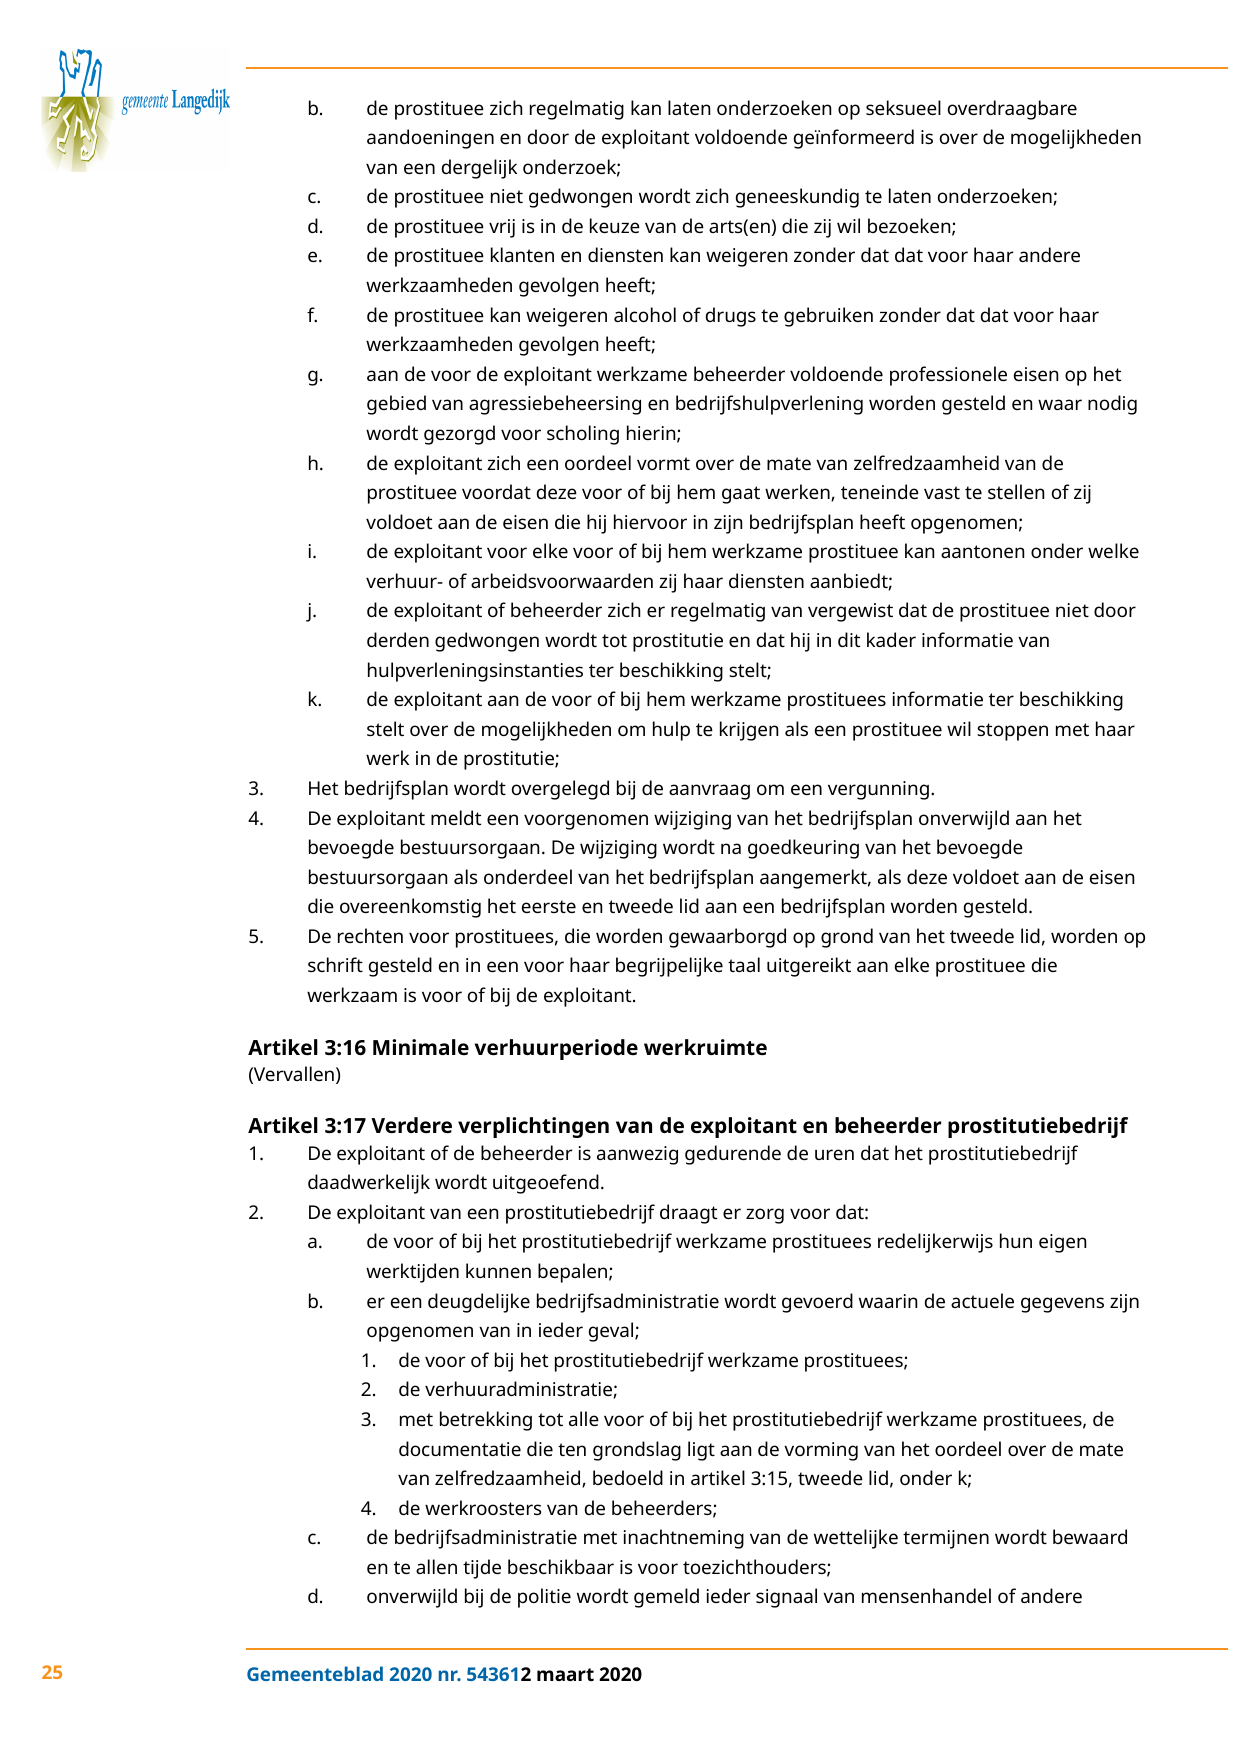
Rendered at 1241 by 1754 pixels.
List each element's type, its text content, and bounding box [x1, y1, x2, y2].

list de prostituee klanten en diensten kan weigeren zonder dat dat voor haar andere werkzaamheden gevolgen heeft; [307, 243, 1152, 298]
text (Vervallen) [248, 1061, 1152, 1087]
list de prostituee zich regelmatig kan laten onderzoeken op seksueel overdraagbare aandoeningen en door de exploitant voldoende geïnformeerd is over de mogelijkheden van een dergelijk onderzoek; [307, 95, 1152, 180]
list De exploitant meldt een voorgenomen wijziging van het bedrijfsplan onverwijld aan het bevoegde bestuursorgaan. De wijziging wordt na goedkeuring van het bevoegde bestuursorgaan als onderdeel van het bedrijfsplan aangemerkt, als deze voldoet aan de eisen die overeenkomstig het eerste en tweede lid aan een bedrijfsplan worden gesteld. [248, 805, 1152, 919]
list de exploitant of beheerder zich er regelmatig van vergewist dat de prostituee niet door derden gedwongen wordt tot prostitutie en dat hij in dit kader informatie van hulpverleningsinstanties ter beschikking stelt; [307, 598, 1152, 683]
list De exploitant of de beheerder is aanwezig gedurende de uren dat het prostitutiebedrijf daadwerkelijk wordt uitgeoefend. [248, 1140, 1152, 1195]
list de verhuuradministratie; [361, 1377, 1152, 1402]
list de exploitant zich een oordeel vormt over de mate van zelfredzaamheid van de prostituee voordat deze voor of bij hem gaat werken, teneinde vast te stellen of zij voldoet aan de eisen die hij hiervoor in zijn bedrijfsplan heeft opgenomen; [307, 450, 1152, 535]
list met betrekking tot alle voor of bij het prostitutiebedrijf werkzame prostituees, de documentatie die ten grondslag ligt aan de vorming van het oordeel over de mate van zelfredzaamheid, bedoeld in artikel 3:15, tweede lid, onder k; [361, 1406, 1152, 1491]
list de exploitant voor elke voor of bij hem werkzame prostituee kan aantonen onder welke verhuur- of arbeidsvoorwaarden zij haar diensten aanbiedt; [307, 538, 1152, 594]
list De rechten voor prostituees, die worden gewaarborgd op grond van het tweede lid, worden op schrift gesteld en in een voor haar begrijpelijke taal uitgereikt aan elke prostituee die werkzaam is voor of bij de exploitant. [248, 923, 1152, 1008]
list de prostituee vrij is in de keuze van de arts(en) die zij wil bezoeken; [307, 213, 1152, 239]
picture [41, 47, 231, 172]
list Het bedrijfsplan wordt overgelegd bij de aanvraag om een vergunning. [248, 775, 1152, 801]
list aan de voor de exploitant werkzame beheerder voldoende professionele eisen op het gebied van agressiebeheersing en bedrijfshulpverlening worden gesteld en waar nodig wordt gezorgd voor scholing hierin; [307, 361, 1152, 446]
list onverwijld bij de politie wordt gemeld ieder signaal van mensenhandel of andere [307, 1584, 1152, 1609]
list de voor of bij het prostitutiebedrijf werkzame prostituees; [361, 1347, 1152, 1373]
list de prostituee niet gedwongen wordt zich geneeskundig te laten onderzoeken; [307, 183, 1152, 209]
list De exploitant van een prostitutiebedrijf draagt er zorg voor dat: [248, 1199, 1152, 1225]
text Artikel 3:17 Verdere verplichtingen van de exploitant en beheerder prostitutiebedrijf [248, 1112, 1152, 1140]
list er een deugdelijke bedrijfsadministratie wordt gevoerd waarin de actuele gegevens zijn opgenomen van in ieder geval; [307, 1288, 1152, 1343]
list de bedrijfsadministratie met inachtneming van de wettelijke termijnen wordt bewaard en te allen tijde beschikbaar is voor toezichthouders; [307, 1524, 1152, 1580]
list de voor of bij het prostitutiebedrijf werkzame prostituees redelijkerwijs hun eigen werktijden kunnen bepalen; [307, 1229, 1152, 1284]
list de prostituee kan weigeren alcohol of drugs te gebruiken zonder dat dat voor haar werkzaamheden gevolgen heeft; [307, 302, 1152, 357]
list de exploitant aan de voor of bij hem werkzame prostituees informatie ter beschikking stelt over de mogelijkheden om hulp te krijgen als een prostituee wil stoppen met haar werk in de prostitutie; [307, 686, 1152, 771]
list de werkroosters van de beheerders; [361, 1495, 1152, 1521]
text Artikel 3:16 Minimale verhuurperiode werkruimte [248, 1033, 1152, 1061]
